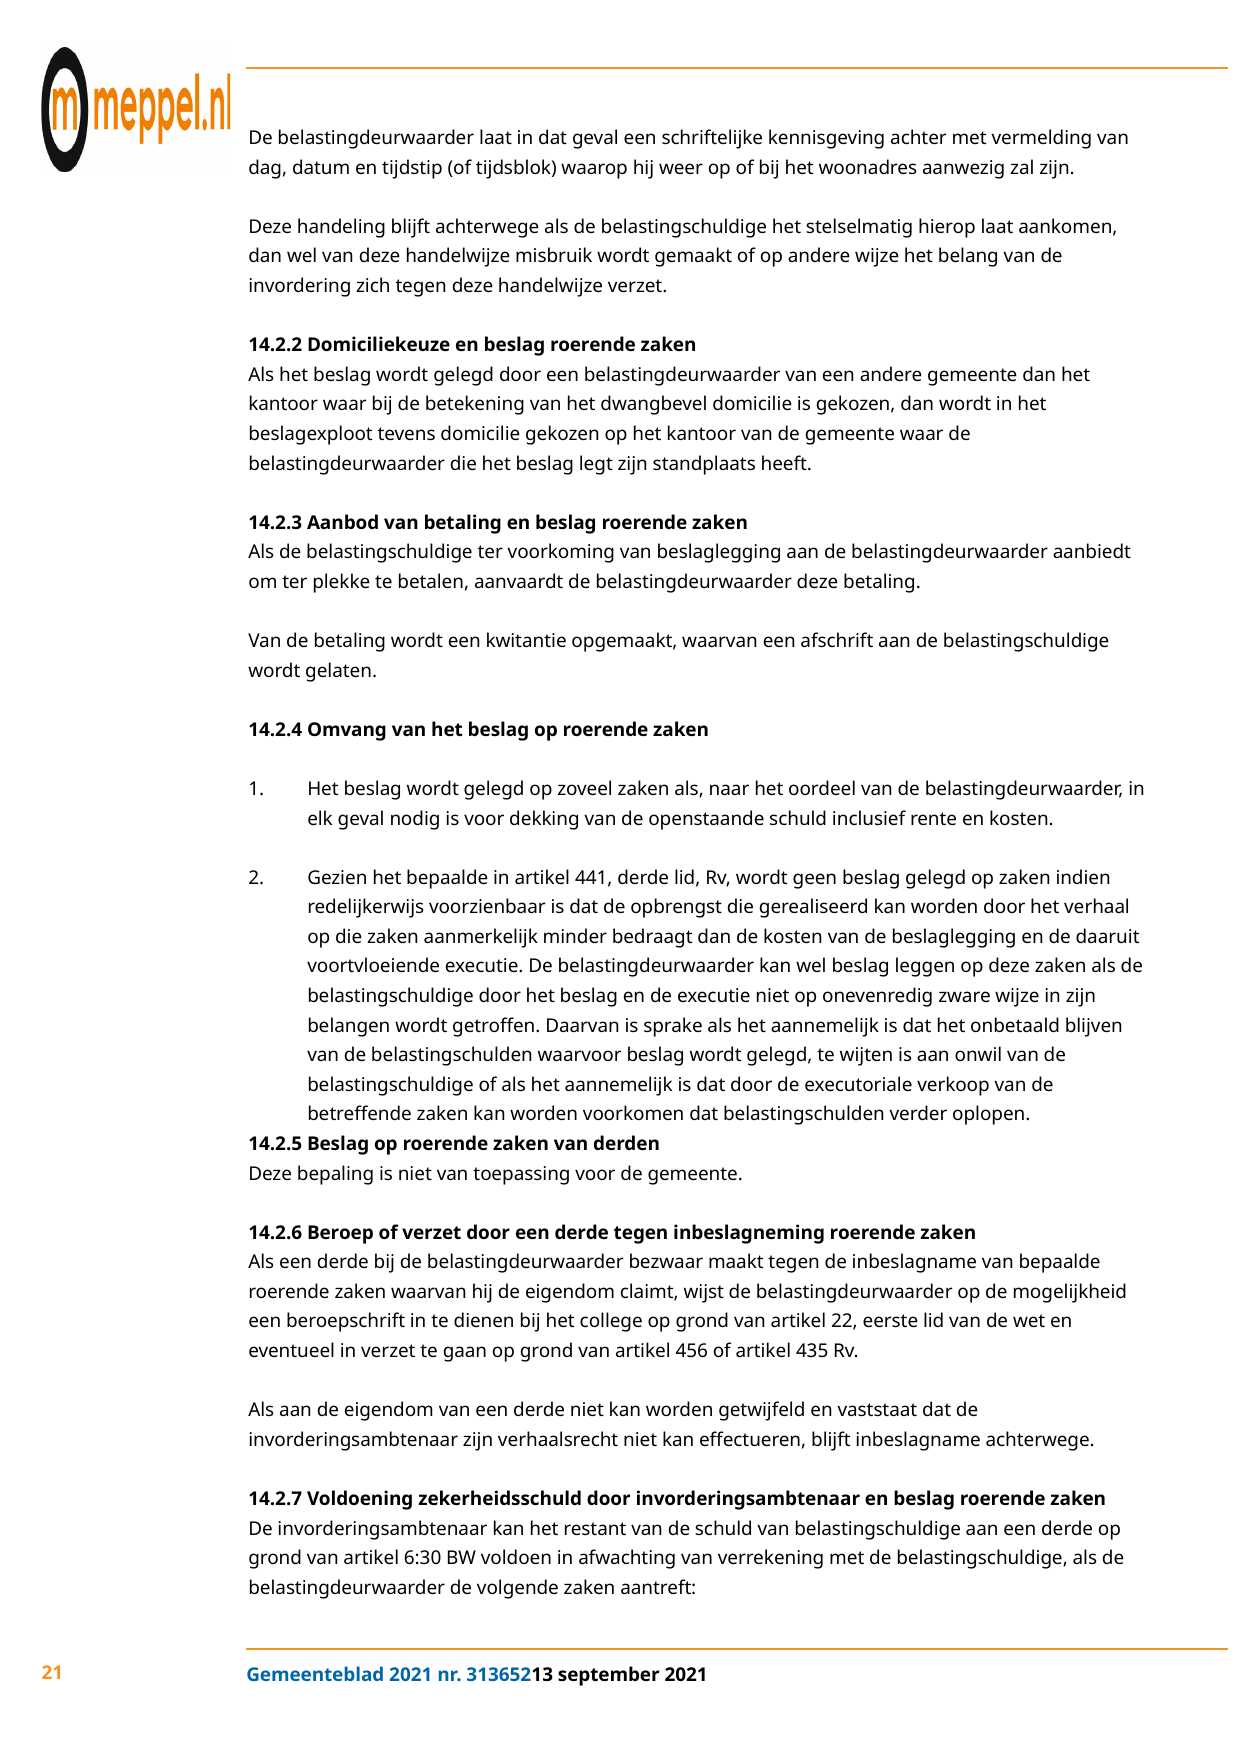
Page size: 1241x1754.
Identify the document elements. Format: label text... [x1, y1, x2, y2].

text Als een derde bij de belastingdeurwaarder bezwaar maakt tegen de inbeslagname van bepaalde roerende zaken waarvan hij de eigendom claimt, wijst de belastingdeurwaarder op de mogelijkheid een beroepschrift in te dienen bij het college op grond van artikel 22, eerste lid van de wet en eventueel in verzet te gaan op grond van artikel 456 of artikel 435 Rv. [248, 1248, 1152, 1363]
text 14.2.2 Domiciliekeuze en beslag roerende zaken [248, 331, 1152, 357]
text De belastingdeurwaarder laat in dat geval een schriftelijke kennisgeving achter met vermelding van dag, datum en tijdstip (of tijdsblok) waarop hij weer op of bij het woonadres aanwezig zal zijn. [248, 124, 1152, 180]
text 14.2.5 Beslag op roerende zaken van derden [248, 1130, 1152, 1156]
picture [41, 47, 231, 172]
text De invorderingsambtenaar kan het restant van de schuld van belastingschuldige aan een derde op grond van artikel 6:30 BW voldoen in afwachting van verrekening met de belastingschuldige, als de belastingdeurwaarder de volgende zaken aantreft: [248, 1515, 1152, 1600]
text Deze bepaling is niet van toepassing voor de gemeente. [248, 1160, 1152, 1186]
text Van de betaling wordt een kwitantie opgemaakt, waarvan een afschrift aan de belastingschuldige wordt gelaten. [248, 627, 1152, 683]
text Als aan de eigendom van een derde niet kan worden getwijfeld en vaststaat dat de invorderingsambtenaar zijn verhaalsrecht niet kan effectueren, blijft inbeslagname achterwege. [248, 1396, 1152, 1452]
text 14.2.3 Aanbod van betaling en beslag roerende zaken [248, 509, 1152, 535]
text 14.2.6 Beroep of verzet door een derde tegen inbeslagneming roerende zaken [248, 1219, 1152, 1245]
list Het beslag wordt gelegd op zoveel zaken als, naar het oordeel van de belastingdeurwaarder, in elk geval nodig is voor dekking van de openstaande schuld inclusief rente en kosten. [248, 775, 1152, 831]
text Deze handeling blijft achterwege als de belastingschuldige het stelselmatig hierop laat aankomen, dan wel van deze handelwijze misbruik wordt gemaakt of op andere wijze het belang van de invordering zich tegen deze handelwijze verzet. [248, 213, 1152, 298]
text 14.2.4 Omvang van het beslag op roerende zaken [248, 716, 1152, 742]
text 14.2.7 Voldoening zekerheidsschuld door invorderingsambtenaar en beslag roerende zaken [248, 1485, 1152, 1511]
list Gezien het bepaalde in artikel 441, derde lid, Rv, wordt geen beslag gelegd op zaken indien redelijkerwijs voorzienbaar is dat de opbrengst die gerealiseerd kan worden door het verhaal op die zaken aanmerkelijk minder bedraagt dan de kosten van de beslaglegging en de daaruit voortvloeiende executie. De belastingdeurwaarder kan wel beslag leggen op deze zaken als de belastingschuldige door het beslag en de executie niet op onevenredig zware wijze in zijn belangen wordt getroffen. Daarvan is sprake als het aannemelijk is dat het onbetaald blijven van de belastingschulden waarvoor beslag wordt gelegd, te wijten is aan onwil van de belastingschuldige of als het aannemelijk is dat door de executoriale verkoop van de betreffende zaken kan worden voorkomen dat belastingschulden verder oplopen. [248, 864, 1152, 1126]
text Als de belastingschuldige ter voorkoming van beslaglegging aan de belastingdeurwaarder aanbiedt om ter plekke te betalen, aanvaardt de belastingdeurwaarder deze betaling. [248, 538, 1152, 594]
text Als het beslag wordt gelegd door een belastingdeurwaarder van een andere gemeente dan het kantoor waar bij de betekening van het dwangbevel domicilie is gekozen, dan wordt in het beslagexploot tevens domicilie gekozen op het kantoor van de gemeente waar de belastingdeurwaarder die het beslag legt zijn standplaats heeft. [248, 361, 1152, 476]
